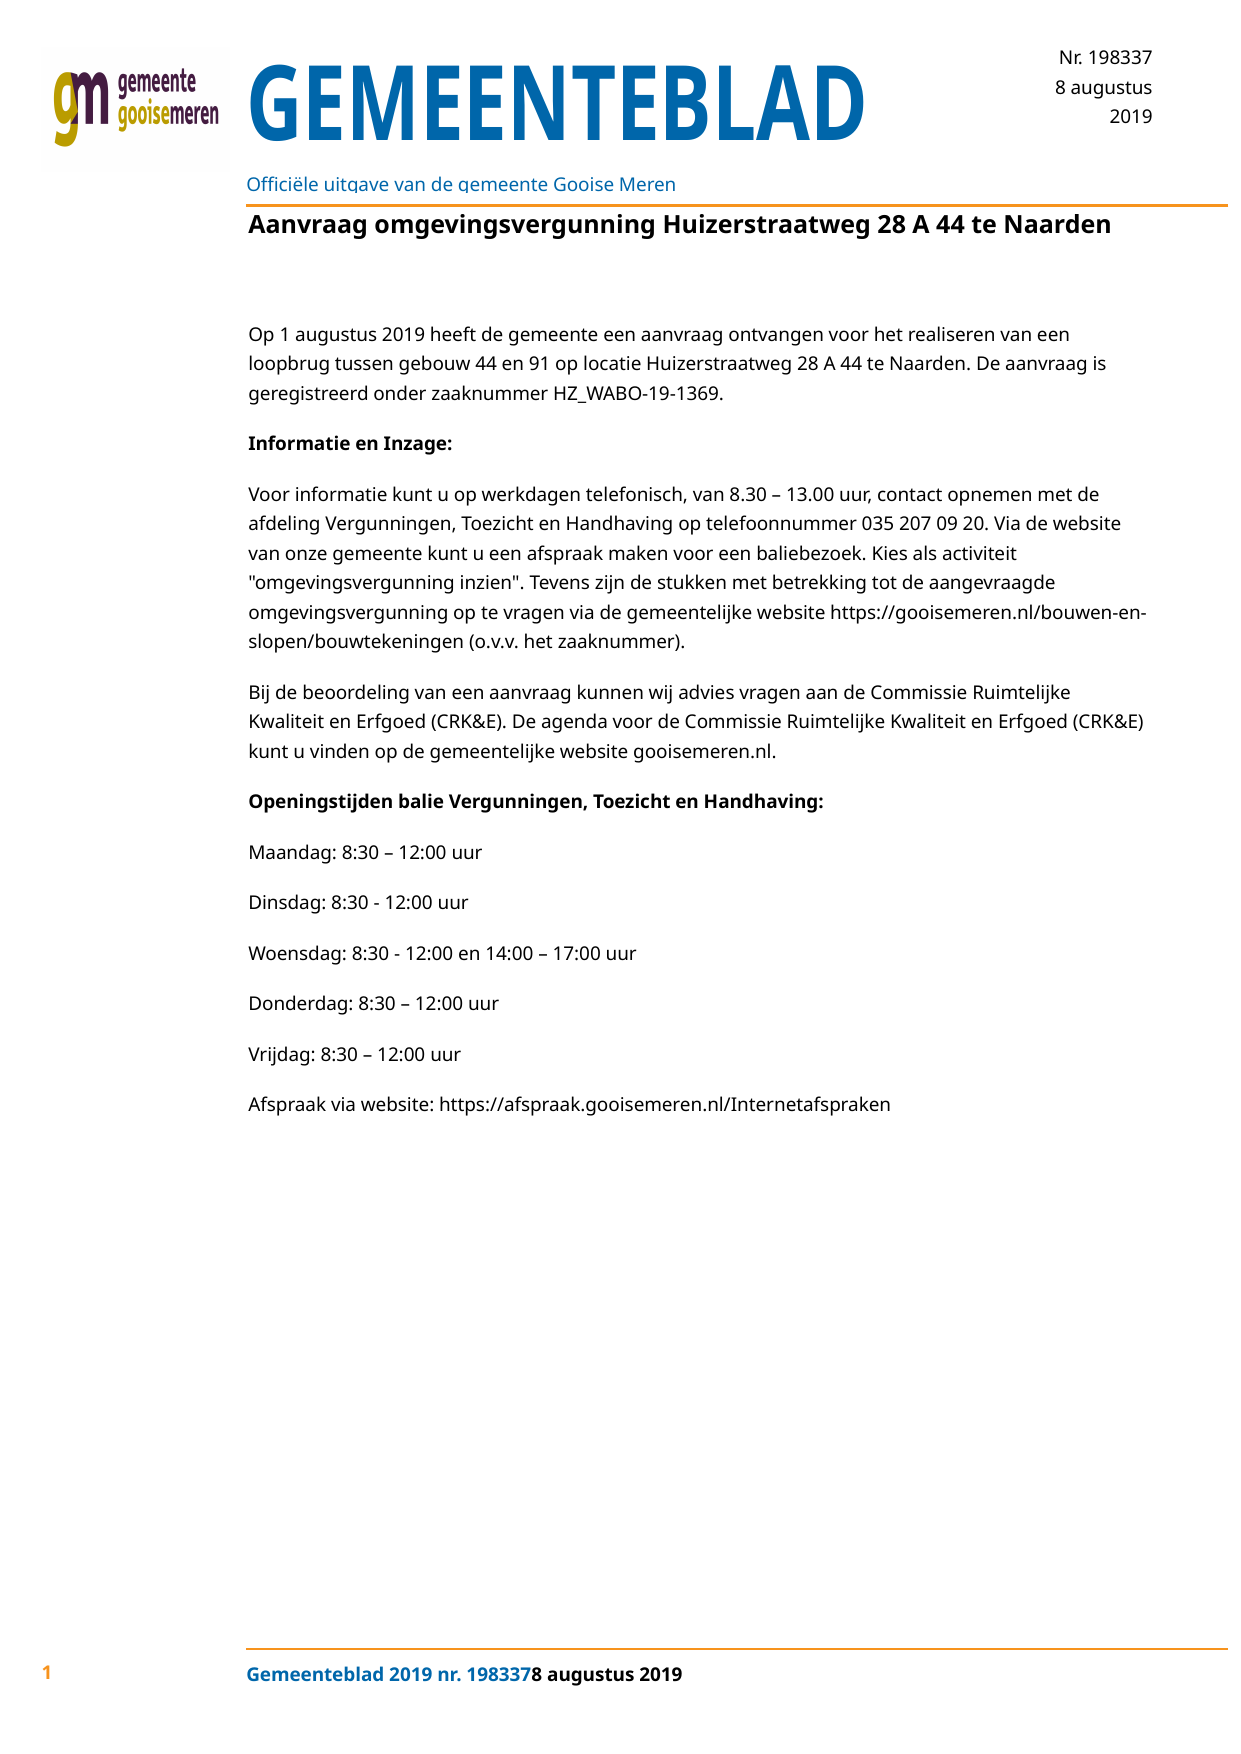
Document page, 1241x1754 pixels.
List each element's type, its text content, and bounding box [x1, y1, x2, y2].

picture [41, 47, 231, 172]
text Woensdag: 8:30 - 12:00 en 14:00 – 17:00 uur [248, 940, 1152, 966]
text Afspraak via website: https://afspraak.gooisemeren.nl/Internetafspraken [248, 1091, 1152, 1117]
text Voor informatie kunt u op werkdagen telefonisch, van 8.30 – 13.00 uur, contact opnemen met de afdeling Vergunningen, Toezicht en Handhaving op telefoonnummer 035 207 09 20. Via de website van onze gemeente kunt u een afspraak maken voor een baliebezoek. Kies als activiteit "omgevingsvergunning inzien". Tevens zijn de stukken met betrekking tot de aangevraagde omgevingsvergunning op te vragen via de gemeentelijke website https://gooisemeren.nl/bouwen-en-slopen/bouwtekeningen (o.v.v. het zaaknummer). [248, 481, 1152, 654]
text Op 1 augustus 2019 heeft de gemeente een aanvraag ontvangen voor het realiseren van een loopbrug tussen gebouw 44 en 91 op locatie Huizerstraatweg 28 A 44 te Naarden. De aanvraag is geregistreerd onder zaaknummer HZ_WABO-19-1369. [248, 321, 1152, 406]
text Donderdag: 8:30 – 12:00 uur [248, 990, 1152, 1016]
text Informatie en Inzage: [248, 430, 1152, 456]
text Openingstijden balie Vergunningen, Toezicht en Handhaving: [248, 789, 1152, 814]
text Maandag: 8:30 – 12:00 uur [248, 839, 1152, 865]
text Bij de beoordeling van een aanvraag kunnen wij advies vragen aan de Commissie Ruimtelijke Kwaliteit en Erfgoed (CRK&E). De agenda voor de Commissie Ruimtelijke Kwaliteit en Erfgoed (CRK&E) kunt u vinden op de gemeentelijke website gooisemeren.nl. [248, 679, 1152, 764]
text Vrijdag: 8:30 – 12:00 uur [248, 1041, 1152, 1066]
text Aanvraag omgevingsvergunning Huizerstraatweg 28 A 44 te Naarden [248, 207, 1152, 241]
text Dinsdag: 8:30 - 12:00 uur [248, 889, 1152, 915]
